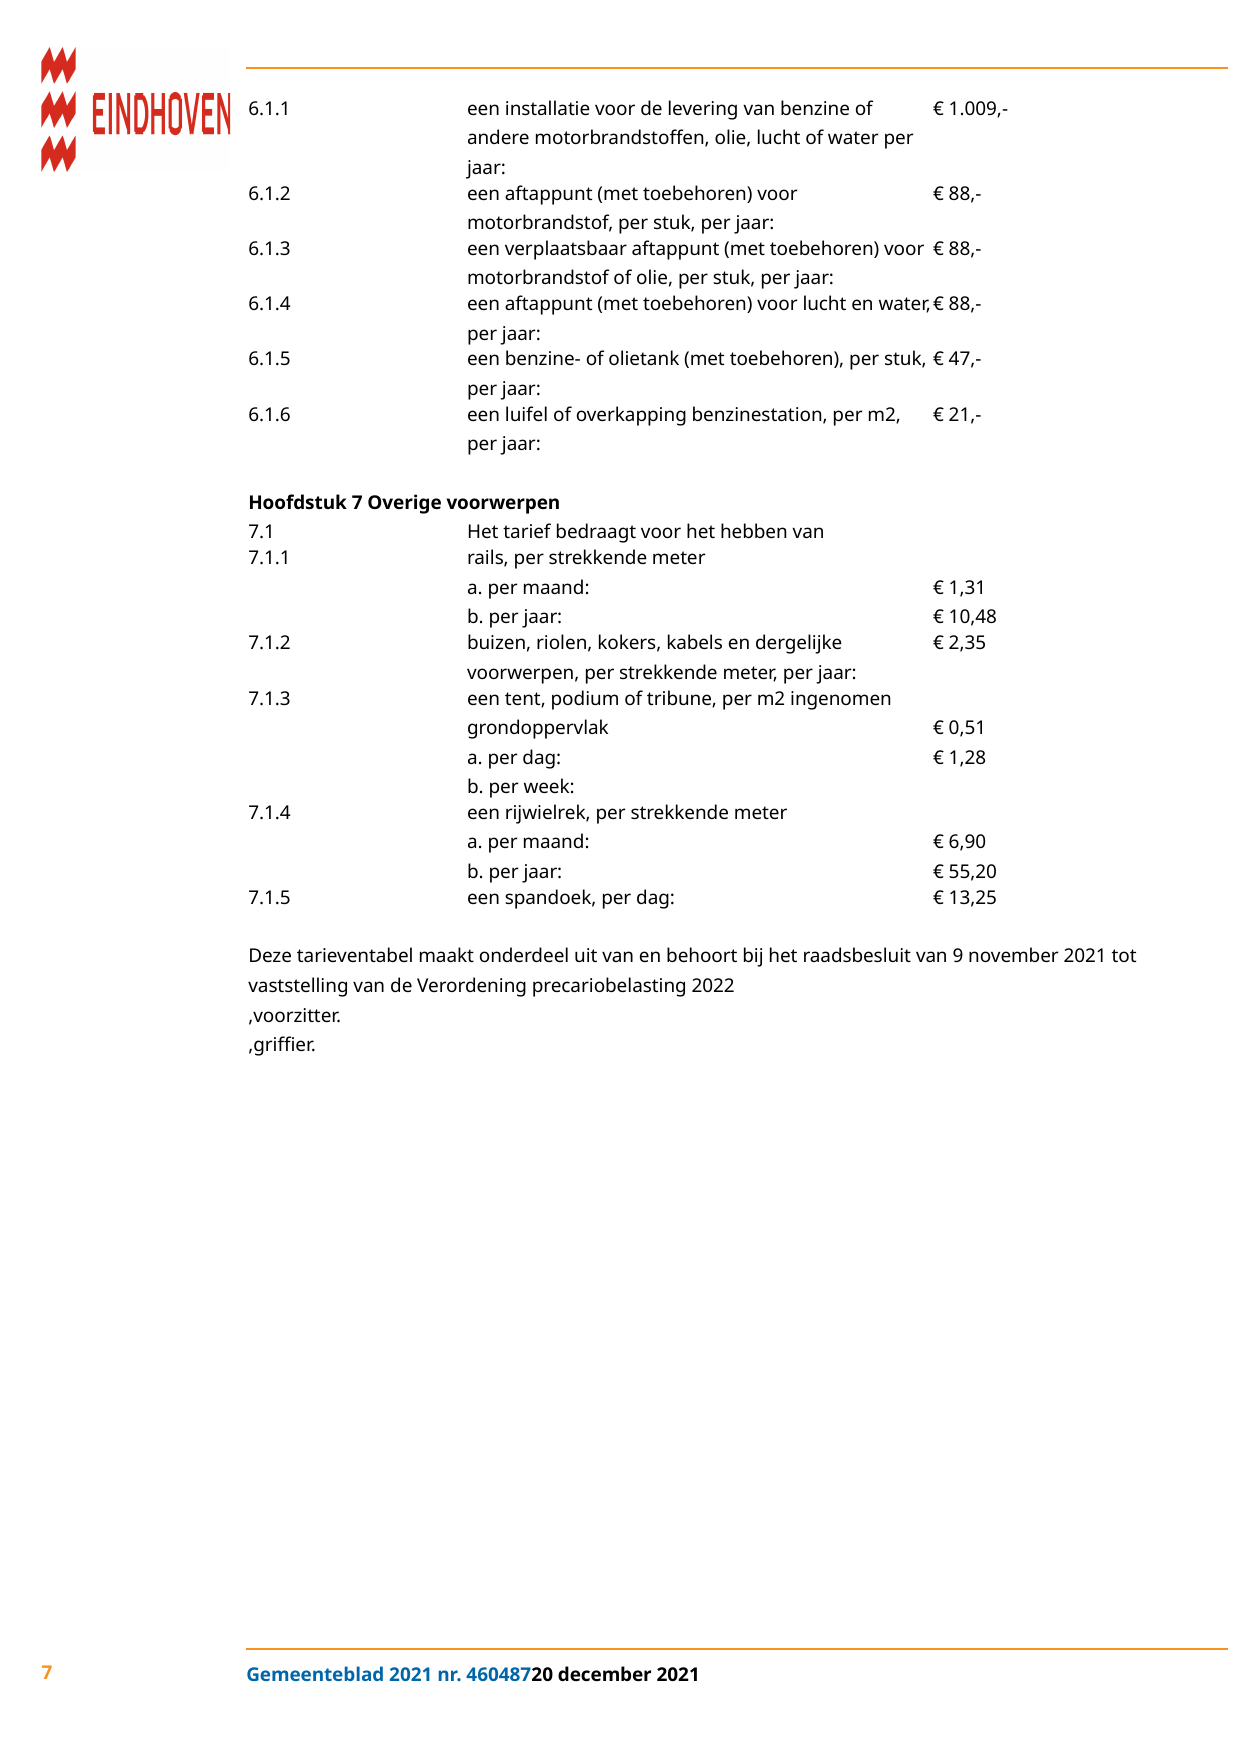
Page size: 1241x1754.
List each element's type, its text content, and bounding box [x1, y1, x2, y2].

table_cell 7.1.3 [248, 685, 467, 799]
table_cell 6.1.1 [248, 95, 467, 180]
table_cell een rijwielrek, per strekkende meter a. per maand: b. per jaar: [467, 799, 933, 884]
table_cell 6.1.4 [248, 290, 467, 346]
table_cell 6.1.6 [248, 401, 467, 456]
table_cell € 6,90 € 55,20 [933, 799, 1152, 884]
table_cell 6.1.5 [248, 346, 467, 401]
text Hoofdstuk 7 Overige voorwerpen [248, 489, 1152, 515]
text Deze tarieventabel maakt onderdeel uit van en behoort bij het raadsbesluit van 9 november 2021 tot vaststelling van de Verordening precariobelasting 2022 [248, 943, 1152, 998]
table_cell € 0,51 € 1,28 [933, 685, 1152, 799]
table_cell € 2,35 [933, 629, 1152, 685]
table_cell € 1,31 € 10,48 [933, 545, 1152, 629]
table_cell een benzine- of olietank (met toebehoren), per stuk, per jaar: [467, 346, 933, 401]
table_cell een verplaatsbaar aftappunt (met toebehoren) voor motorbrandstof of olie, per stuk, per jaar: [467, 235, 933, 290]
table_cell een aftappunt (met toebehoren) voor lucht en water, per jaar: [467, 290, 933, 346]
table_cell 7.1.5 [248, 884, 467, 910]
table_cell € 88,- [933, 180, 1152, 235]
table_cell 6.1.2 [248, 180, 467, 235]
table_cell een luifel of overkapping benzinestation, per m2, per jaar: [467, 401, 933, 456]
table_cell € 88,- [933, 235, 1152, 290]
table_cell buizen, riolen, kokers, kabels en dergelijke voorwerpen, per strekkende meter, per jaar: [467, 629, 933, 685]
table_cell een spandoek, per dag: [467, 884, 933, 910]
table_cell € 1.009,- [933, 95, 1152, 180]
table_cell € 88,- [933, 290, 1152, 346]
table_cell € 21,- [933, 401, 1152, 456]
table_header 7.1 [248, 519, 467, 544]
table_cell 7.1.2 [248, 629, 467, 685]
text ,griffier. [248, 1031, 1152, 1057]
table_cell een tent, podium of tribune, per m2 ingenomen grondoppervlak a. per dag: b. per week: [467, 685, 933, 799]
table_cell € 47,- [933, 346, 1152, 401]
table_cell een aftappunt (met toebehoren) voor motorbrandstof, per stuk, per jaar: [467, 180, 933, 235]
table_cell 7.1.1 [248, 545, 467, 629]
table_header Het tarief bedraagt voor het hebben van [467, 519, 1152, 544]
table_cell 6.1.3 [248, 235, 467, 290]
table_cell 7.1.4 [248, 799, 467, 884]
table_cell rails, per strekkende meter a. per maand: b. per jaar: [467, 545, 933, 629]
table_cell een installatie voor de levering van benzine of andere motorbrandstoffen, olie, lucht of water per jaar: [467, 95, 933, 180]
table_cell € 13,25 [933, 884, 1152, 910]
text ,voorzitter. [248, 1002, 1152, 1027]
picture [41, 47, 231, 172]
